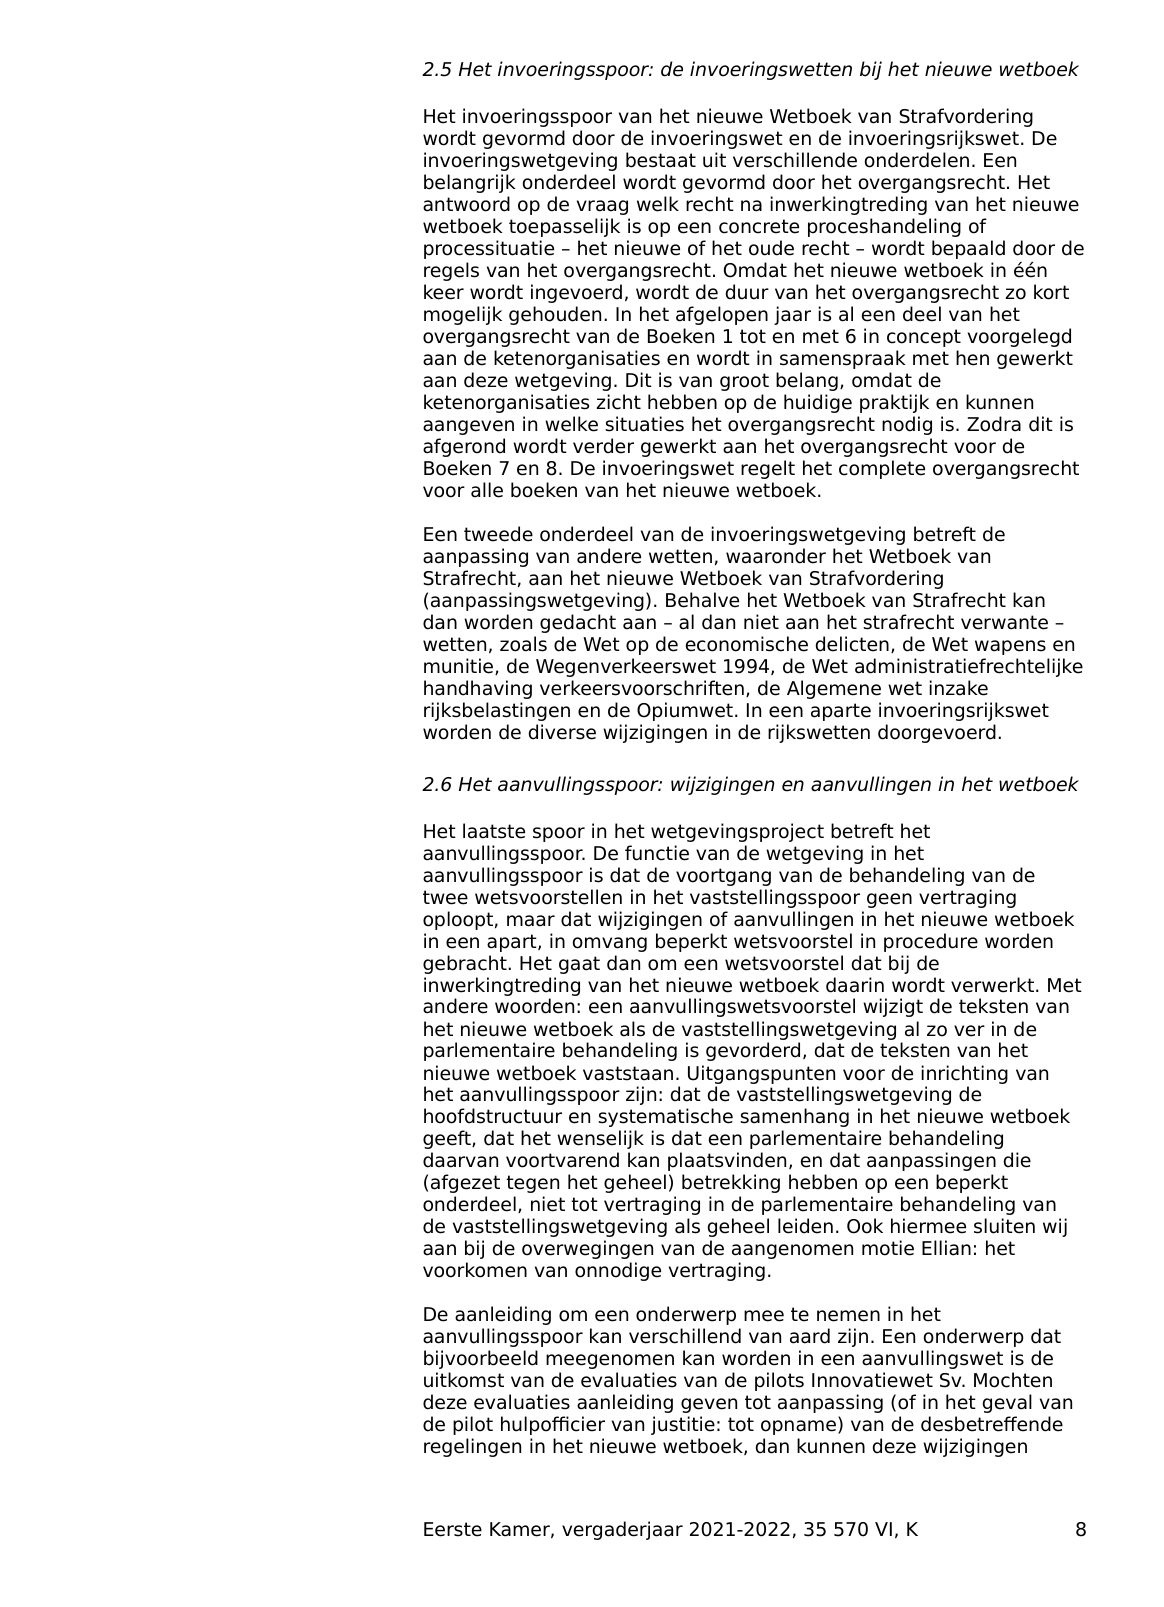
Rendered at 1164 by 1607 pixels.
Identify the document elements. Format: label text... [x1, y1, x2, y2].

subtitle 2.5 Het invoeringsspoor: de invoeringswetten bij het nieuwe wetboek [422, 59, 1087, 81]
text Het invoeringsspoor van het nieuwe Wetboek van Strafvordering wordt gevormd door de invoeringswet en de invoeringsrijkswet. De invoeringswetgeving bestaat uit verschillende onderdelen. Een belangrijk onderdeel wordt gevormd door het overgangsrecht. Het antwoord op de vraag welk recht na inwerkingtreding van het nieuwe wetboek toepasselijk is op een concrete proceshandeling of processituatie – het nieuwe of het oude recht – wordt bepaald door de regels van het overgangsrecht. Omdat het nieuwe wetboek in één keer wordt ingevoerd, wordt de duur van het overgangsrecht zo kort mogelijk gehouden. In het afgelopen jaar is al een deel van het overgangsrecht van de Boeken 1 tot en met 6 in concept voorgelegd aan de ketenorganisaties en wordt in samenspraak met hen gewerkt aan deze wetgeving. Dit is van groot belang, omdat de ketenorganisaties zicht hebben op de huidige praktijk en kunnen aangeven in welke situaties het overgangsrecht nodig is. Zodra dit is afgerond wordt verder gewerkt aan het overgangsrecht voor de Boeken 7 en 8. De invoeringswet regelt het complete overgangsrecht voor alle boeken van het nieuwe wetboek. [422, 106, 1087, 502]
subtitle 2.6 Het aanvullingsspoor: wijzigingen en aanvullingen in het wetboek [422, 774, 1087, 796]
text Een tweede onderdeel van de invoeringswetgeving betreft de aanpassing van andere wetten, waaronder het Wetboek van Strafrecht, aan het nieuwe Wetboek van Strafvordering (aanpassingswetgeving). Behalve het Wetboek van Strafrecht kan dan worden gedacht aan – al dan niet aan het strafrecht verwante – wetten, zoals de Wet op de economische delicten, de Wet wapens en munitie, de Wegenverkeerswet 1994, de Wet administratiefrechtelijke handhaving verkeersvoorschriften, de Algemene wet inzake rijksbelastingen en de Opiumwet. In een aparte invoeringsrijkswet worden de diverse wijzigingen in de rijkswetten doorgevoerd. [422, 524, 1087, 744]
text De aanleiding om een onderwerp mee te nemen in het aanvullingsspoor kan verschillend van aard zijn. Een onderwerp dat bijvoorbeeld meegenomen kan worden in een aanvullingswet is de uitkomst van de evaluaties van de pilots Innovatiewet Sv. Mochten deze evaluaties aanleiding geven tot aanpassing (of in het geval van de pilot hulpofficier van justitie: tot opname) van de desbetreffende regelingen in het nieuwe wetboek, dan kunnen deze wijzigingen [422, 1304, 1087, 1458]
text Het laatste spoor in het wetgevingsproject betreft het aanvullingsspoor. De functie van de wetgeving in het aanvullingsspoor is dat de voortgang van de behandeling van de twee wetsvoorstellen in het vaststellingsspoor geen vertraging oploopt, maar dat wijzigingen of aanvullingen in het nieuwe wetboek in een apart, in omvang beperkt wetsvoorstel in procedure worden gebracht. Het gaat dan om een wetsvoorstel dat bij de inwerkingtreding van het nieuwe wetboek daarin wordt verwerkt. Met andere woorden: een aanvullingswetsvoorstel wijzigt de teksten van het nieuwe wetboek als de vaststellingswetgeving al zo ver in de parlementaire behandeling is gevorderd, dat de teksten van het nieuwe wetboek vaststaan. Uitgangspunten voor de inrichting van het aanvullingsspoor zijn: dat de vaststellingswetgeving de hoofdstructuur en systematische samenhang in het nieuwe wetboek geeft, dat het wenselijk is dat een parlementaire behandeling daarvan voortvarend kan plaatsvinden, en dat aanpassingen die (afgezet tegen het geheel) betrekking hebben op een beperkt onderdeel, niet tot vertraging in de parlementaire behandeling van de vaststellingswetgeving als geheel leiden. Ook hiermee sluiten wij aan bij de overwegingen van de aangenomen motie Ellian: het voorkomen van onnodige vertraging. [422, 821, 1087, 1282]
